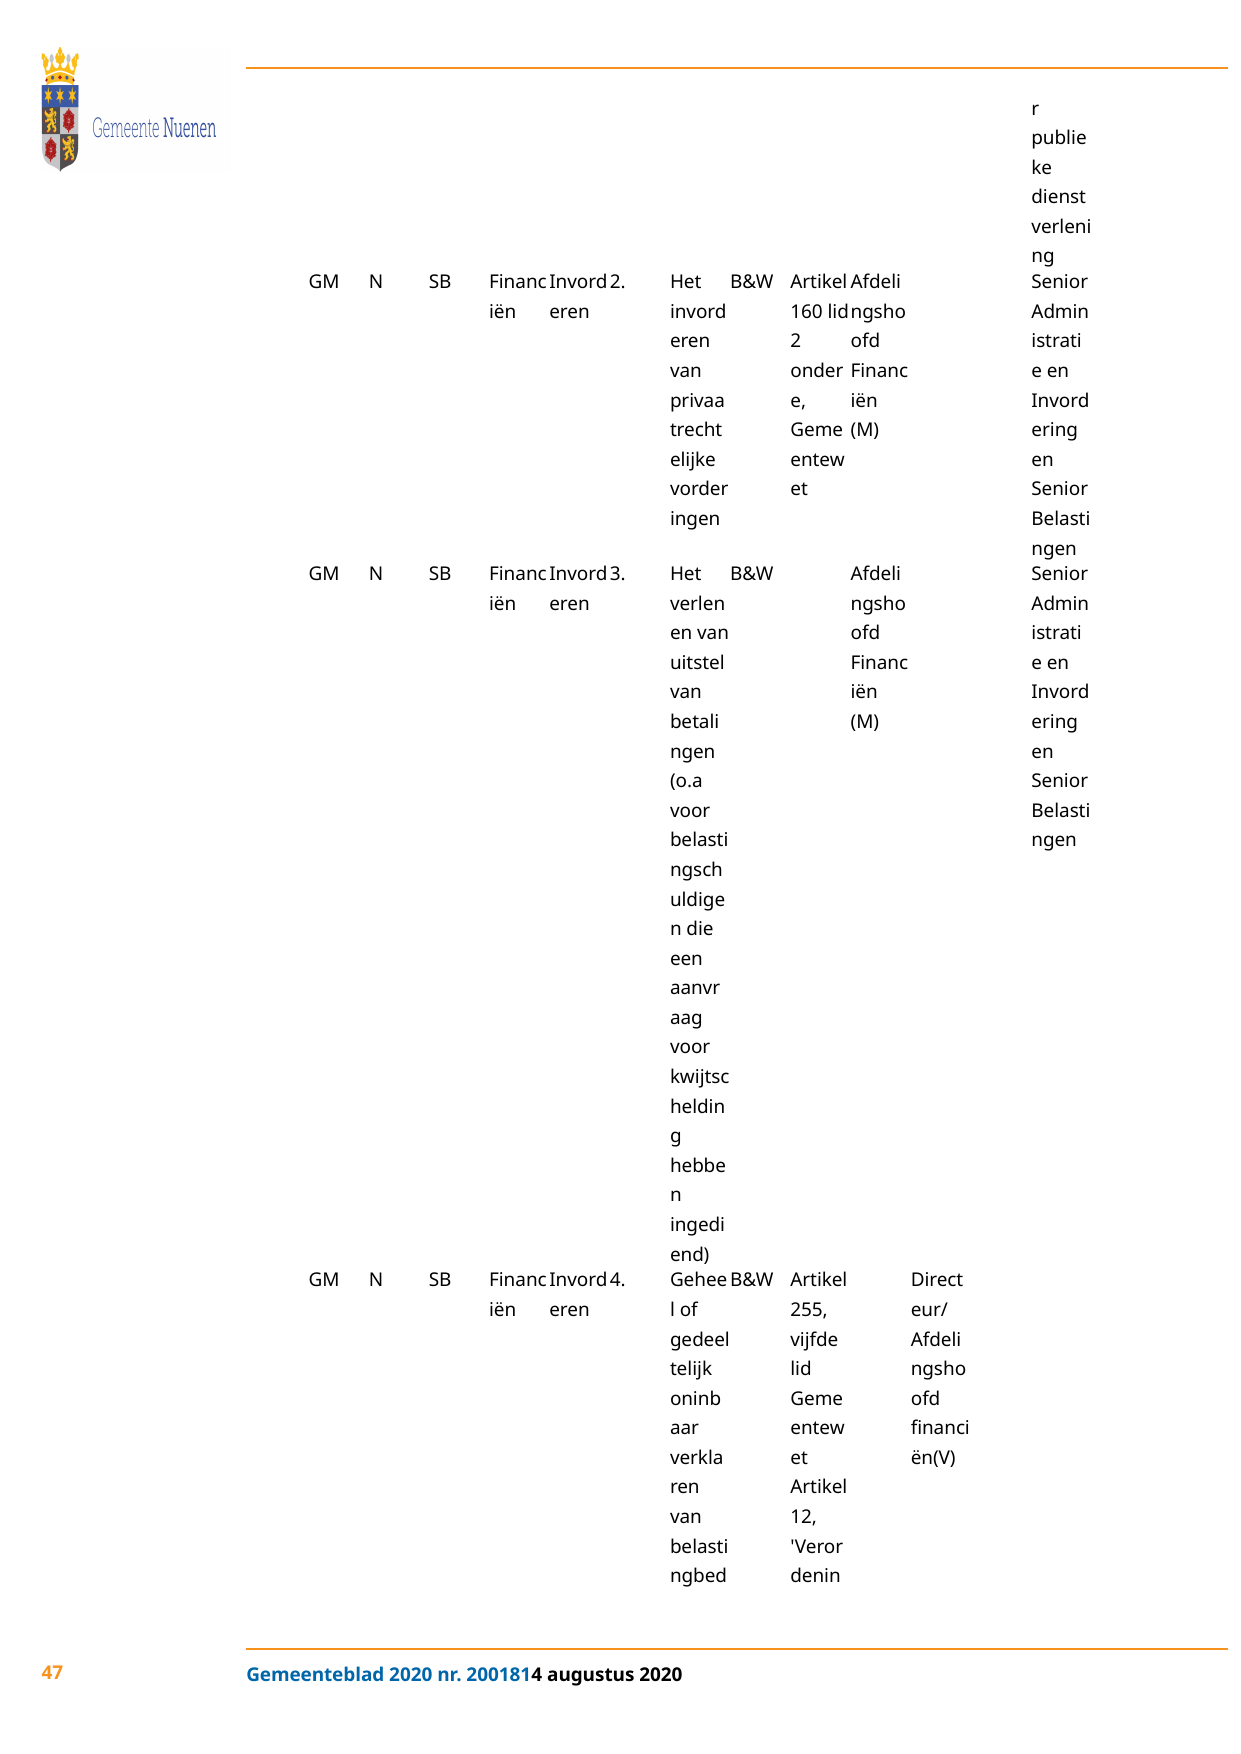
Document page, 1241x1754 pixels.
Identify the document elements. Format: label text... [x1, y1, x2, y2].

table_cell [911, 269, 971, 560]
table_cell [248, 269, 308, 560]
table_cell [308, 95, 368, 268]
table_cell B&W [730, 269, 790, 560]
table_cell SB [429, 560, 489, 1267]
table_cell 3. [610, 560, 670, 1267]
table_cell [971, 1267, 1031, 1588]
table_cell [1091, 560, 1152, 1267]
table_cell Directeur/ Afdelingshoofd financiën(V) [911, 1267, 971, 1588]
table_cell 4. [610, 1267, 670, 1588]
table_cell [1091, 95, 1152, 268]
table_cell [850, 1267, 911, 1588]
table_cell Invorderen [549, 269, 609, 560]
table_cell N [369, 560, 429, 1267]
table_cell [790, 560, 850, 1267]
table_cell GM [308, 1267, 368, 1588]
table_cell N [369, 1267, 429, 1588]
table_cell [971, 560, 1031, 1267]
table_cell Geheel of gedeeltelijk oninbaar verklaren van belastingbed [670, 1267, 730, 1588]
table_cell Senior Administratie en Invordering en Senior Belastingen [1031, 269, 1091, 560]
table_cell Afdelingshoofd Financiën (M) [850, 560, 911, 1267]
table_cell B&W [730, 560, 790, 1267]
table_cell Invorderen [549, 1267, 609, 1588]
table_cell [911, 95, 971, 268]
table_cell [549, 95, 609, 268]
table_cell [1091, 269, 1152, 560]
table_cell [850, 95, 911, 268]
table_cell [730, 95, 790, 268]
table_cell [670, 95, 730, 268]
table_cell GM [308, 560, 368, 1267]
table_cell SB [429, 1267, 489, 1588]
table_cell Afdelingshoofd Financiën (M) [850, 269, 911, 560]
table_cell [489, 95, 549, 268]
table_cell B&W [730, 1267, 790, 1588]
table_cell SB [429, 269, 489, 560]
table_cell Financiën [489, 269, 549, 560]
table_cell Financiën [489, 1267, 549, 1588]
table_cell Het verlenen van uitstel van betalingen (o.a voor belastingschuldigen die een aanvraag voor kwijtschelding hebben ingediend) [670, 560, 730, 1267]
table_cell N [369, 269, 429, 560]
table_cell [369, 95, 429, 268]
table_cell [1091, 1267, 1152, 1588]
table_cell Artikel 255, vijfde lid Gemeentewet Artikel 12, 'Verordenin [790, 1267, 850, 1588]
table_cell Senior Administratie en Invordering en Senior Belastingen [1031, 560, 1091, 1267]
table_cell [248, 1267, 308, 1588]
table_cell [971, 95, 1031, 268]
table_cell GM [308, 269, 368, 560]
table_cell [610, 95, 670, 268]
table_cell 2. [610, 269, 670, 560]
table_cell [248, 560, 308, 1267]
table_cell [429, 95, 489, 268]
table_cell [1031, 1267, 1091, 1588]
table_cell Artikel 160 lid 2 onder e, Gemeentewet [790, 269, 850, 560]
table_cell Het invorderen van privaatrechtelijke vorderingen [670, 269, 730, 560]
table_cell Invorderen [549, 560, 609, 1267]
picture [41, 47, 231, 172]
table_cell Financiën [489, 560, 549, 1267]
table_cell [911, 560, 971, 1267]
table_cell r publieke dienstverlening [1031, 95, 1091, 268]
table_cell [790, 95, 850, 268]
table_cell [248, 95, 308, 268]
table_cell [971, 269, 1031, 560]
